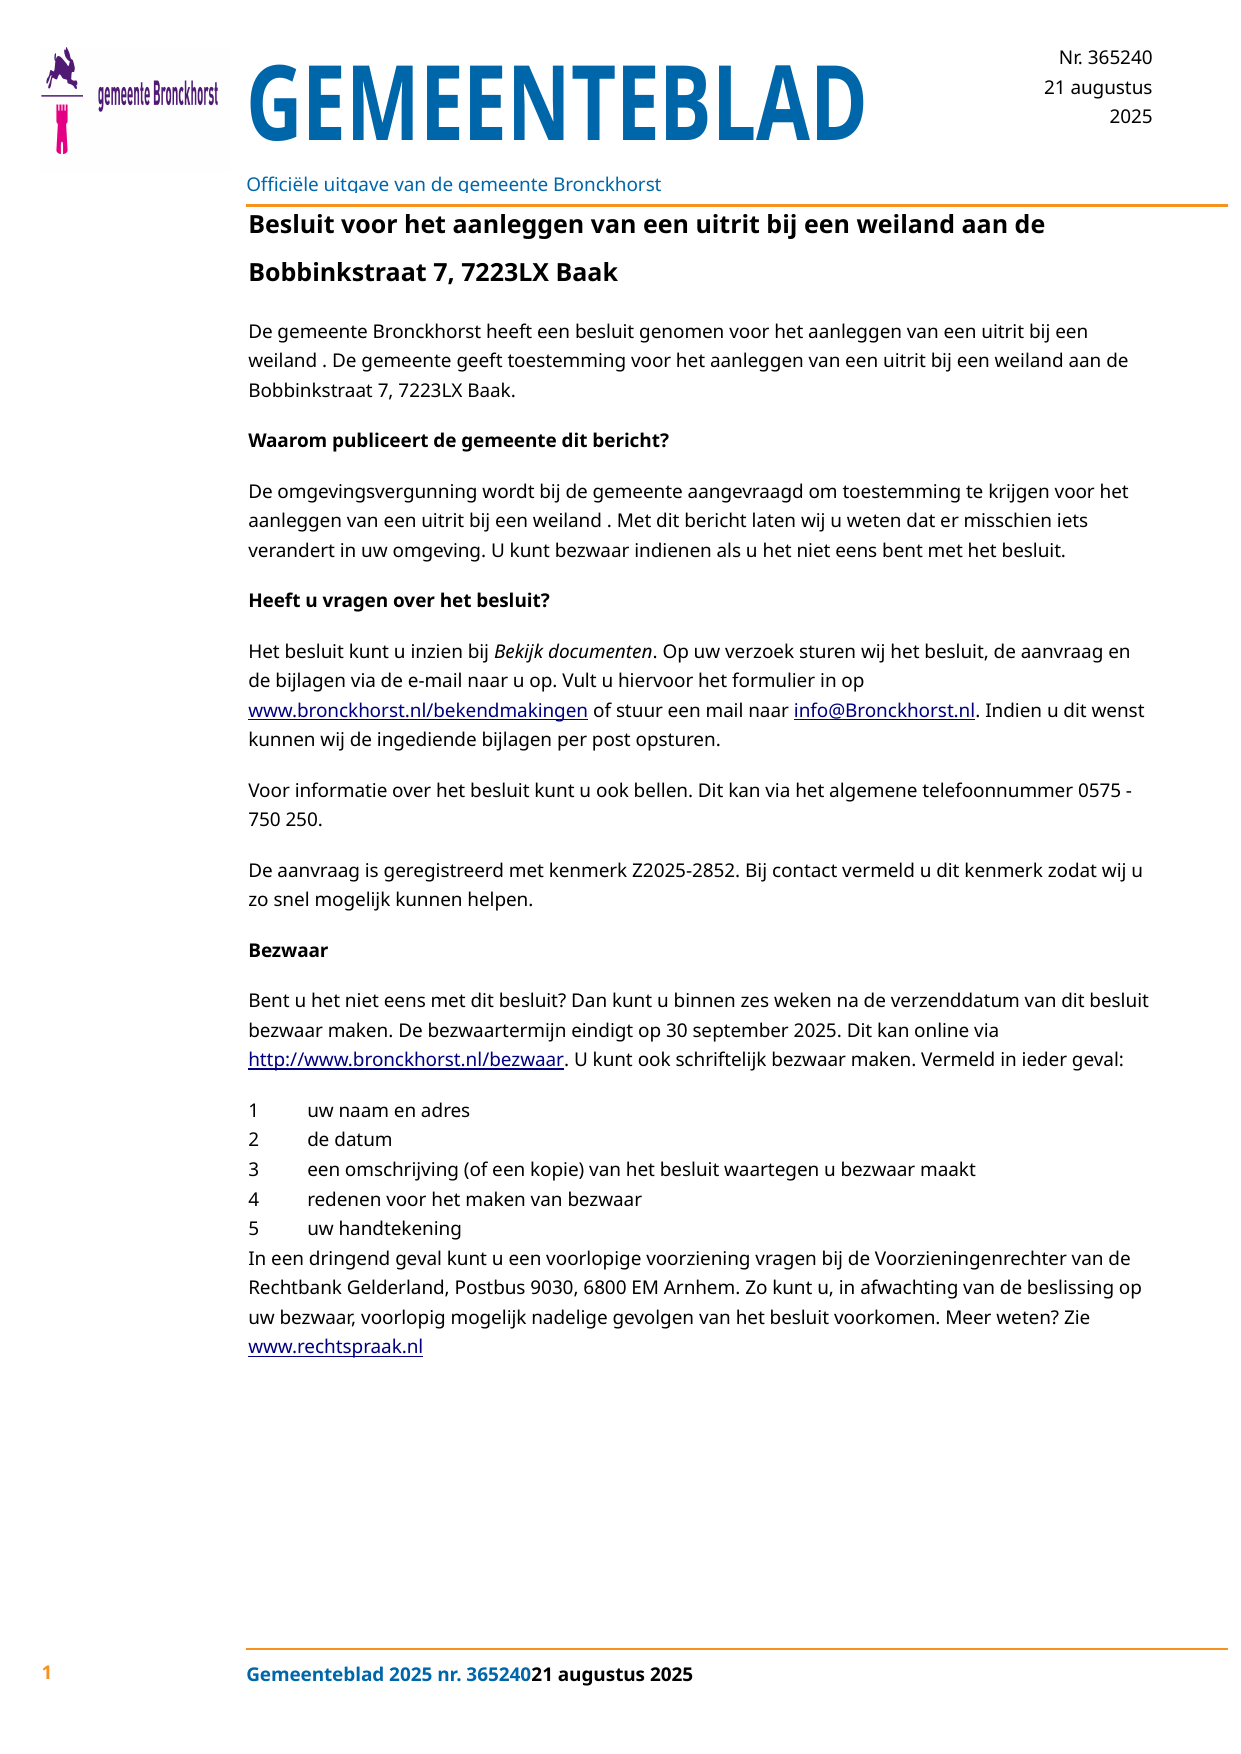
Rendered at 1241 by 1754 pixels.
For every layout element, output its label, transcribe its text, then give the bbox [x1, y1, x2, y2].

text In een dringend geval kunt u een voorlopige voorziening vragen bij de Voorzieningenrechter van de Rechtbank Gelderland, Postbus 9030, 6800 EM Arnhem. Zo kunt u, in afwachting van de beslissing op uw bezwaar, voorlopig mogelijk nadelige gevolgen van het besluit voorkomen. Meer weten? Zie www.rechtspraak.nl [248, 1245, 1152, 1359]
text Heeft u vragen over het besluit? [248, 587, 1152, 613]
text Besluit voor het aanleggen van een uitrit bij een weiland aan de Bobbinkstraat 7, 7223LX Baak [248, 207, 1152, 288]
text Bezwaar [248, 937, 1152, 963]
list uw naam en adres [248, 1097, 1152, 1123]
text Bent u het niet eens met dit besluit? Dan kunt u binnen zes weken na de verzenddatum van dit besluit bezwaar maken. De bezwaartermijn eindigt op 30 september 2025. Dit kan online via http://www.bronckhorst.nl/bezwaar. U kunt ook schriftelijk bezwaar maken. Vermeld in ieder geval: [248, 987, 1152, 1072]
text De gemeente Bronckhorst heeft een besluit genomen voor het aanleggen van een uitrit bij een weiland . De gemeente geeft toestemming voor het aanleggen van een uitrit bij een weiland aan de Bobbinkstraat 7, 7223LX Baak. [248, 318, 1152, 403]
text Voor informatie over het besluit kunt u ook bellen. Dit kan via het algemene telefoonnummer 0575 - 750 250. [248, 777, 1152, 832]
picture [41, 47, 231, 172]
list een omschrijving (of een kopie) van het besluit waartegen u bezwaar maakt [248, 1156, 1152, 1182]
text De aanvraag is geregistreerd met kenmerk Z2025-2852. Bij contact vermeld u dit kenmerk zodat wij u zo snel mogelijk kunnen helpen. [248, 857, 1152, 912]
list de datum [248, 1127, 1152, 1152]
list redenen voor het maken van bezwaar [248, 1186, 1152, 1212]
list uw handtekening [248, 1215, 1152, 1241]
text Waarom publiceert de gemeente dit bericht? [248, 427, 1152, 453]
text De omgevingsvergunning wordt bij de gemeente aangevraagd om toestemming te krijgen voor het aanleggen van een uitrit bij een weiland . Met dit bericht laten wij u weten dat er misschien iets verandert in uw omgeving. U kunt bezwaar indienen als u het niet eens bent met het besluit. [248, 478, 1152, 563]
text Het besluit kunt u inzien bij Bekijk documenten. Op uw verzoek sturen wij het besluit, de aanvraag en de bijlagen via de e-mail naar u op. Vult u hiervoor het formulier in op www.bronckhorst.nl/bekendmakingen of stuur een mail naar info@Bronckhorst.nl. Indien u dit wenst kunnen wij de ingediende bijlagen per post opsturen. [248, 638, 1152, 752]
